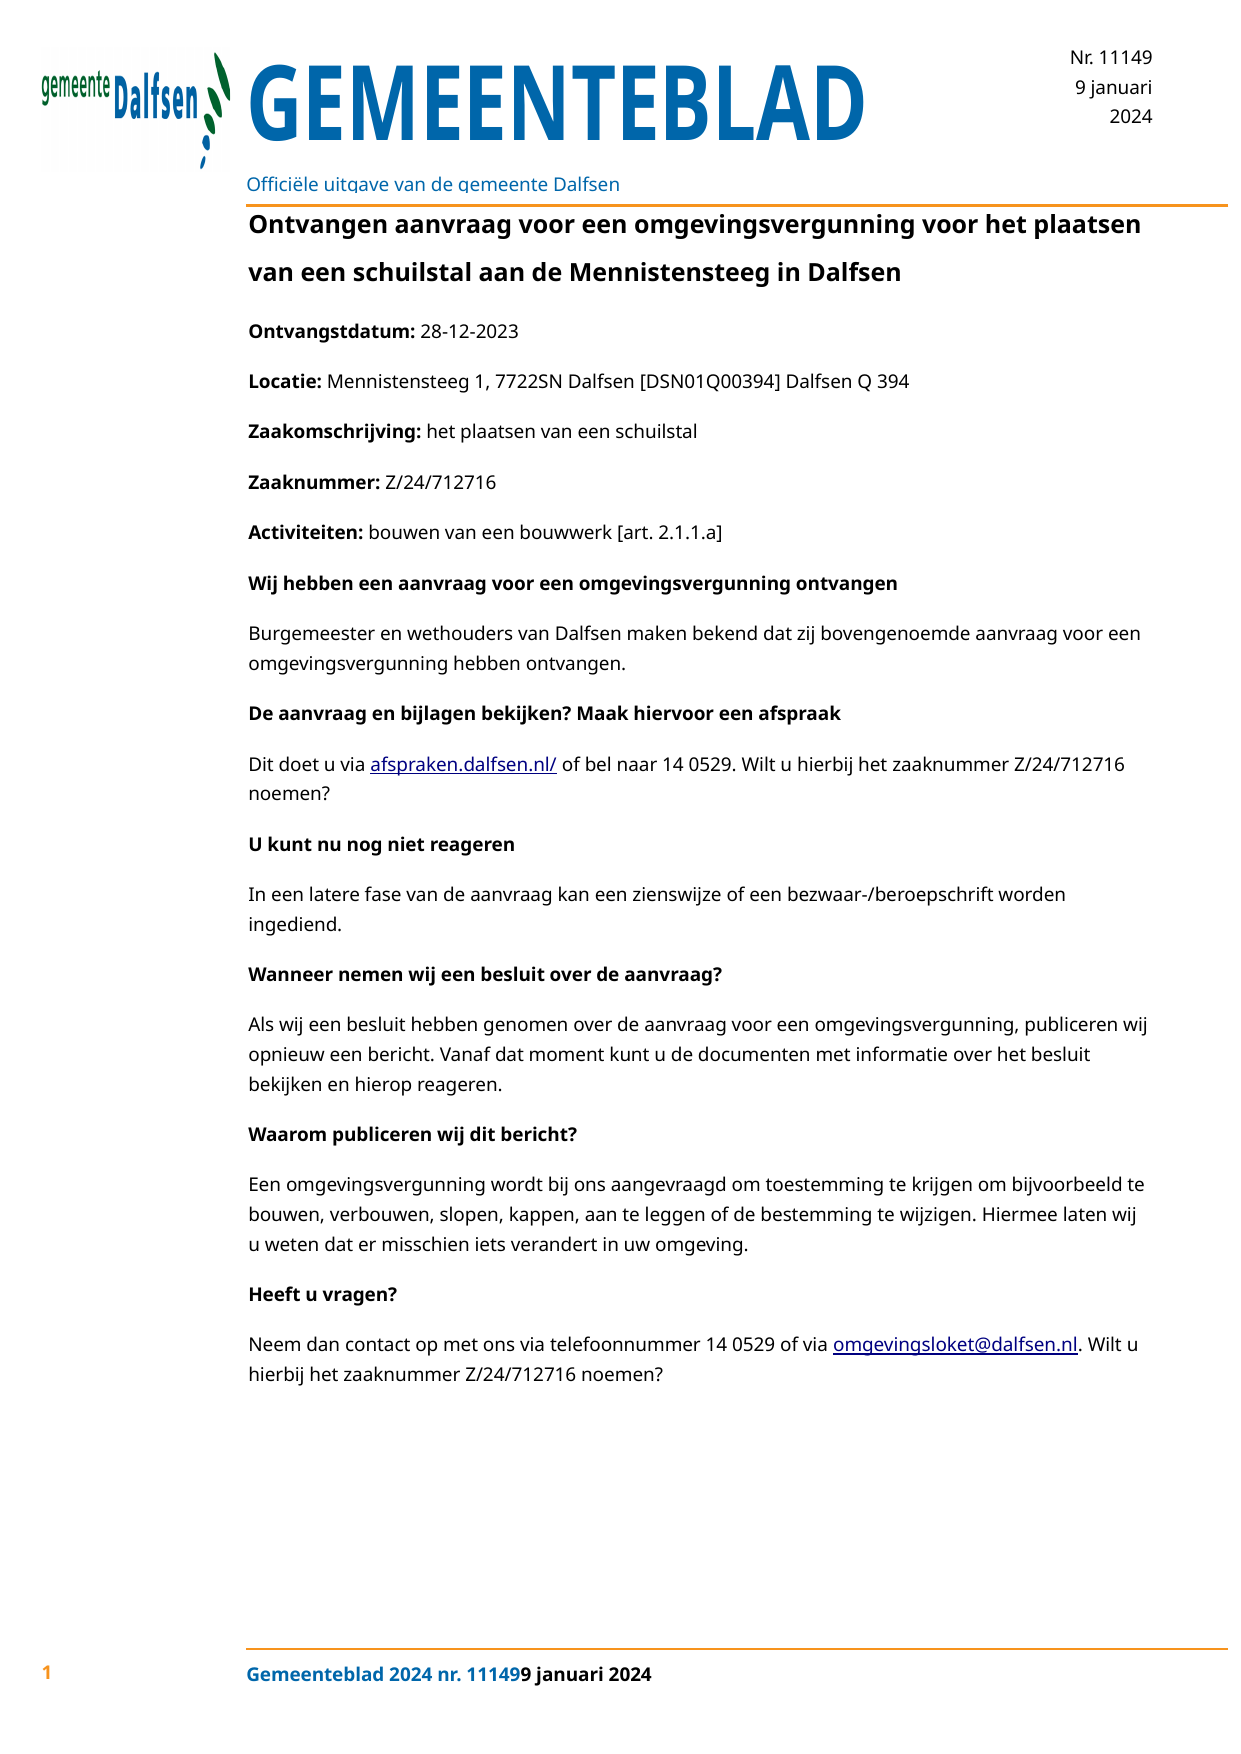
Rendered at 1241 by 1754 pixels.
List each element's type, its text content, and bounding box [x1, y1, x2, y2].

text Burgemeester en wethouders van Dalfsen maken bekend dat zij bovengenoemde aanvraag voor een omgevingsvergunning hebben ontvangen. [248, 620, 1152, 676]
text Een omgevingsvergunning wordt bij ons aangevraagd om toestemming te krijgen om bijvoorbeeld te bouwen, verbouwen, slopen, kappen, aan te leggen of de bestemming te wijzigen. Hiermee laten wij u weten dat er misschien iets verandert in uw omgeving. [248, 1172, 1152, 1257]
text Ontvangen aanvraag voor een omgevingsvergunning voor het plaatsen van een schuilstal aan de Mennistensteeg in Dalfsen [248, 207, 1152, 288]
text Zaaknummer: Z/24/712716 [248, 469, 1152, 495]
text Activiteiten: bouwen van een bouwwerk [art. 2.1.1.a] [248, 519, 1152, 545]
text Waarom publiceren wij dit bericht? [248, 1121, 1152, 1147]
text In een latere fase van de aanvraag kan een zienswijze of een bezwaar-/beroepschrift worden ingediend. [248, 881, 1152, 937]
text Wanneer nemen wij een besluit over de aanvraag? [248, 961, 1152, 987]
text Dit doet u via afspraken.dalfsen.nl/ of bel naar 14 0529. Wilt u hierbij het zaaknummer Z/24/712716 noemen? [248, 751, 1152, 806]
text Zaakomschrijving: het plaatsen van een schuilstal [248, 419, 1152, 444]
text Als wij een besluit hebben genomen over de aanvraag voor een omgevingsvergunning, publiceren wij opnieuw een bericht. Vanaf dat moment kunt u de documenten met informatie over het besluit bekijken en hierop reageren. [248, 1012, 1152, 1097]
text De aanvraag en bijlagen bekijken? Maak hiervoor een afspraak [248, 700, 1152, 726]
text U kunt nu nog niet reageren [248, 831, 1152, 857]
text Heeft u vragen? [248, 1281, 1152, 1307]
text Locatie: Mennistensteeg 1, 7722SN Dalfsen [DSN01Q00394] Dalfsen Q 394 [248, 368, 1152, 394]
text Neem dan contact op met ons via telefoonnummer 14 0529 of via omgevingsloket@dalfsen.nl. Wilt u hierbij het zaaknummer Z/24/712716 noemen? [248, 1332, 1152, 1387]
text Ontvangstdatum: 28-12-2023 [248, 318, 1152, 344]
text Wij hebben een aanvraag voor een omgevingsvergunning ontvangen [248, 570, 1152, 596]
picture [41, 47, 231, 172]
